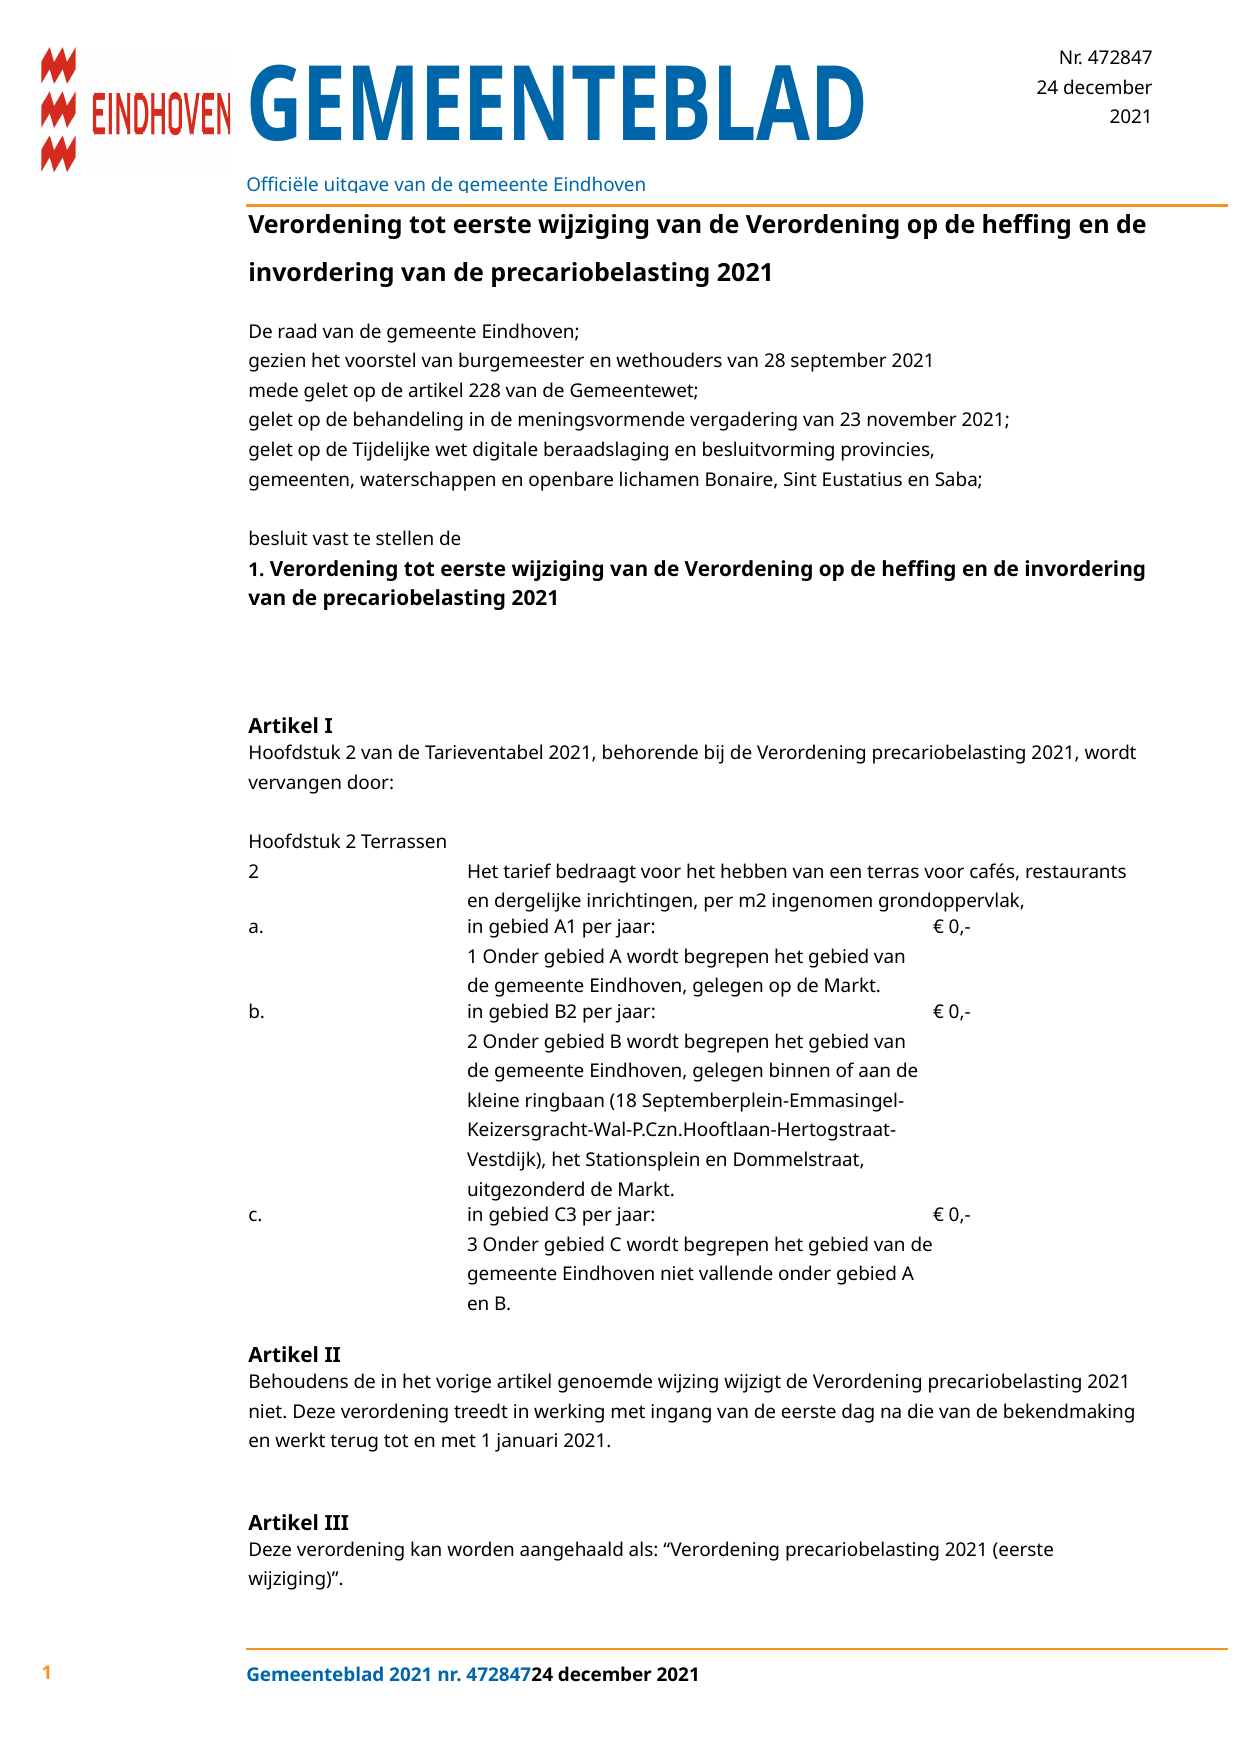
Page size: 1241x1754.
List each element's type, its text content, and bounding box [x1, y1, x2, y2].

text gelet op de Tijdelijke wet digitale beraadslaging en besluitvorming provincies, [248, 436, 1152, 462]
table_cell in gebied A1 per jaar: 1 Onder gebied A wordt begrepen het gebied van de gemeente Eindhoven, gelegen op de Markt. [467, 913, 933, 998]
text gezien het voorstel van burgemeester en wethouders van 28 september 2021 [248, 347, 1152, 373]
table_cell a. [248, 913, 467, 998]
text 1. Verordening tot eerste wijziging van de Verordening op de heffing en de invordering van de precariobelasting 2021 [248, 554, 1152, 611]
text gemeenten, waterschappen en openbare lichamen Bonaire, Sint Eustatius en Saba; [248, 466, 1152, 492]
text Artikel I [248, 711, 1152, 739]
table_cell in gebied C3 per jaar: 3 Onder gebied C wordt begrepen het gebied van de gemeente Eindhoven niet vallende onder gebied A en B. [467, 1201, 933, 1316]
table_cell € 0,- [933, 998, 1152, 1201]
text Artikel III [248, 1508, 1152, 1536]
table_cell b. [248, 998, 467, 1201]
text Behoudens de in het vorige artikel genoemde wijzing wijzigt de Verordening precariobelasting 2021 niet. Deze verordening treedt in werking met ingang van de eerste dag na die van de bekendmaking en werkt terug tot en met 1 januari 2021. [248, 1368, 1152, 1453]
text besluit vast te stellen de [248, 525, 1152, 551]
text Artikel II [248, 1340, 1152, 1368]
text Hoofdstuk 2 van de Tarieventabel 2021, behorende bij de Verordening precariobelasting 2021, wordt vervangen door: [248, 739, 1152, 795]
picture [41, 47, 231, 172]
table_cell in gebied B2 per jaar: 2 Onder gebied B wordt begrepen het gebied van de gemeente Eindhoven, gelegen binnen of aan de kleine ringbaan (18 Septemberplein-Emmasingel-Keizersgracht-Wal-P.Czn.Hooftlaan-Hertogstraat-Vestdijk), het Stationsplein en Dommelstraat, uitgezonderd de Markt. [467, 998, 933, 1201]
table_cell € 0,- [933, 913, 1152, 998]
text gelet op de behandeling in de meningsvormende vergadering van 23 november 2021; [248, 407, 1152, 432]
text De raad van de gemeente Eindhoven; [248, 318, 1152, 344]
text Verordening tot eerste wijziging van de Verordening op de heffing en de invordering van de precariobelasting 2021 [248, 207, 1152, 288]
table_cell c. [248, 1201, 467, 1316]
table_header Het tarief bedraagt voor het hebben van een terras voor cafés, restaurants en dergelijke inrichtingen, per m2 ingenomen grondoppervlak, [467, 858, 1152, 913]
table_cell € 0,- [933, 1201, 1152, 1316]
text Hoofdstuk 2 Terrassen [248, 828, 1152, 854]
table_header 2 [248, 858, 467, 913]
text Deze verordening kan worden aangehaald als: “Verordening precariobelasting 2021 (eerste wijziging)”. [248, 1536, 1152, 1591]
text mede gelet op de artikel 228 van de Gemeentewet; [248, 377, 1152, 403]
